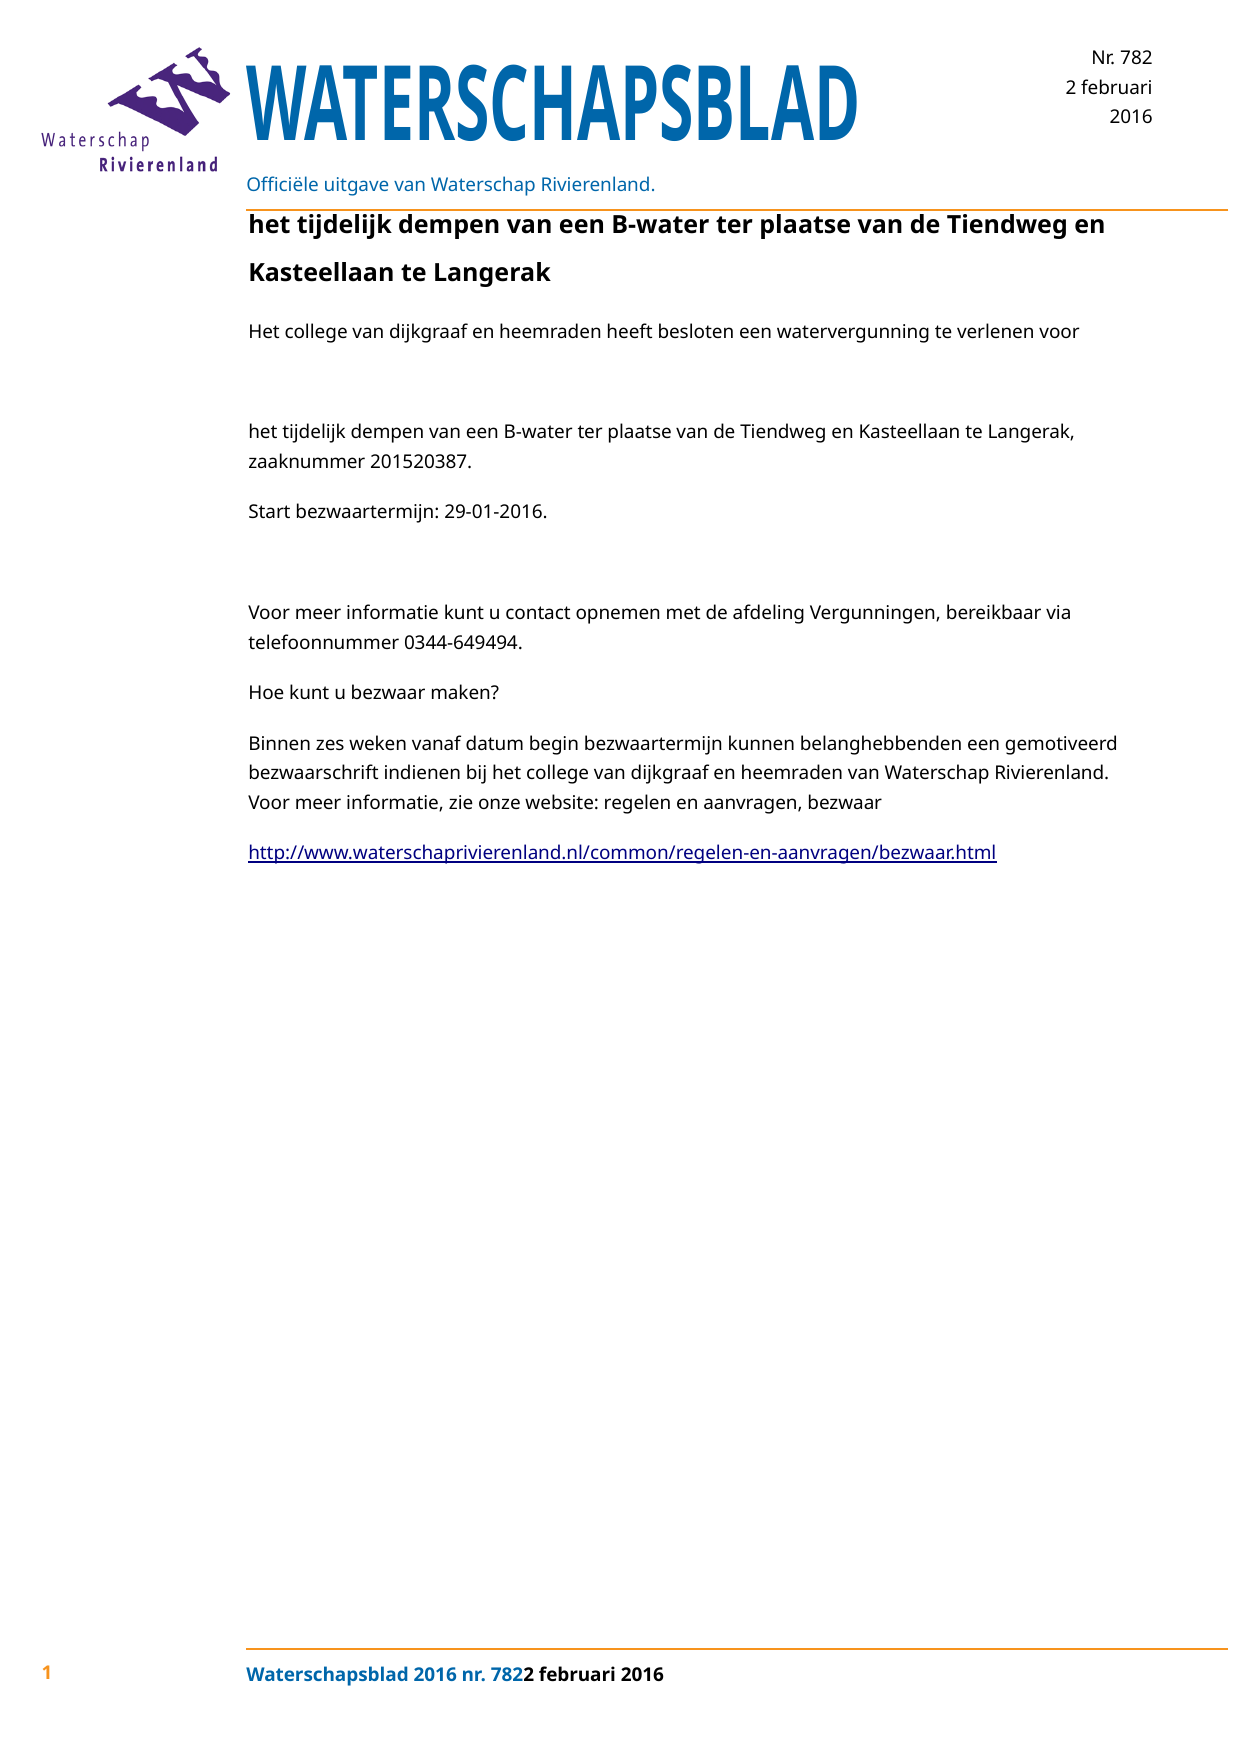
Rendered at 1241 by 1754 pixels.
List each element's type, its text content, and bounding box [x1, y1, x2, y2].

text het tijdelijk dempen van een B-water ter plaatse van de Tiendweg en Kasteellaan te Langerak, zaaknummer 201520387. [248, 419, 1152, 474]
text Hoe kunt u bezwaar maken? [248, 679, 1152, 705]
text het tijdelijk dempen van een B-water ter plaatse van de Tiendweg en Kasteellaan te Langerak [248, 211, 1152, 288]
text Het college van dijkgraaf en heemraden heeft besloten een watervergunning te verlenen voor [248, 318, 1152, 344]
picture [41, 47, 231, 172]
text Start bezwaartermijn: 29-01-2016. [248, 499, 1152, 524]
text Binnen zes weken vanaf datum begin bezwaartermijn kunnen belanghebbenden een gemotiveerd bezwaarschrift indienen bij het college van dijkgraaf en heemraden van Waterschap Rivierenland. Voor meer informatie, zie onze website: regelen en aanvragen, bezwaar [248, 730, 1152, 815]
text http://www.waterschaprivierenland.nl/common/regelen-en-aanvragen/bezwaar.html [248, 839, 1152, 865]
text Voor meer informatie kunt u contact opnemen met de afdeling Vergunningen, bereikbaar via telefoonnummer 0344-649494. [248, 599, 1152, 655]
